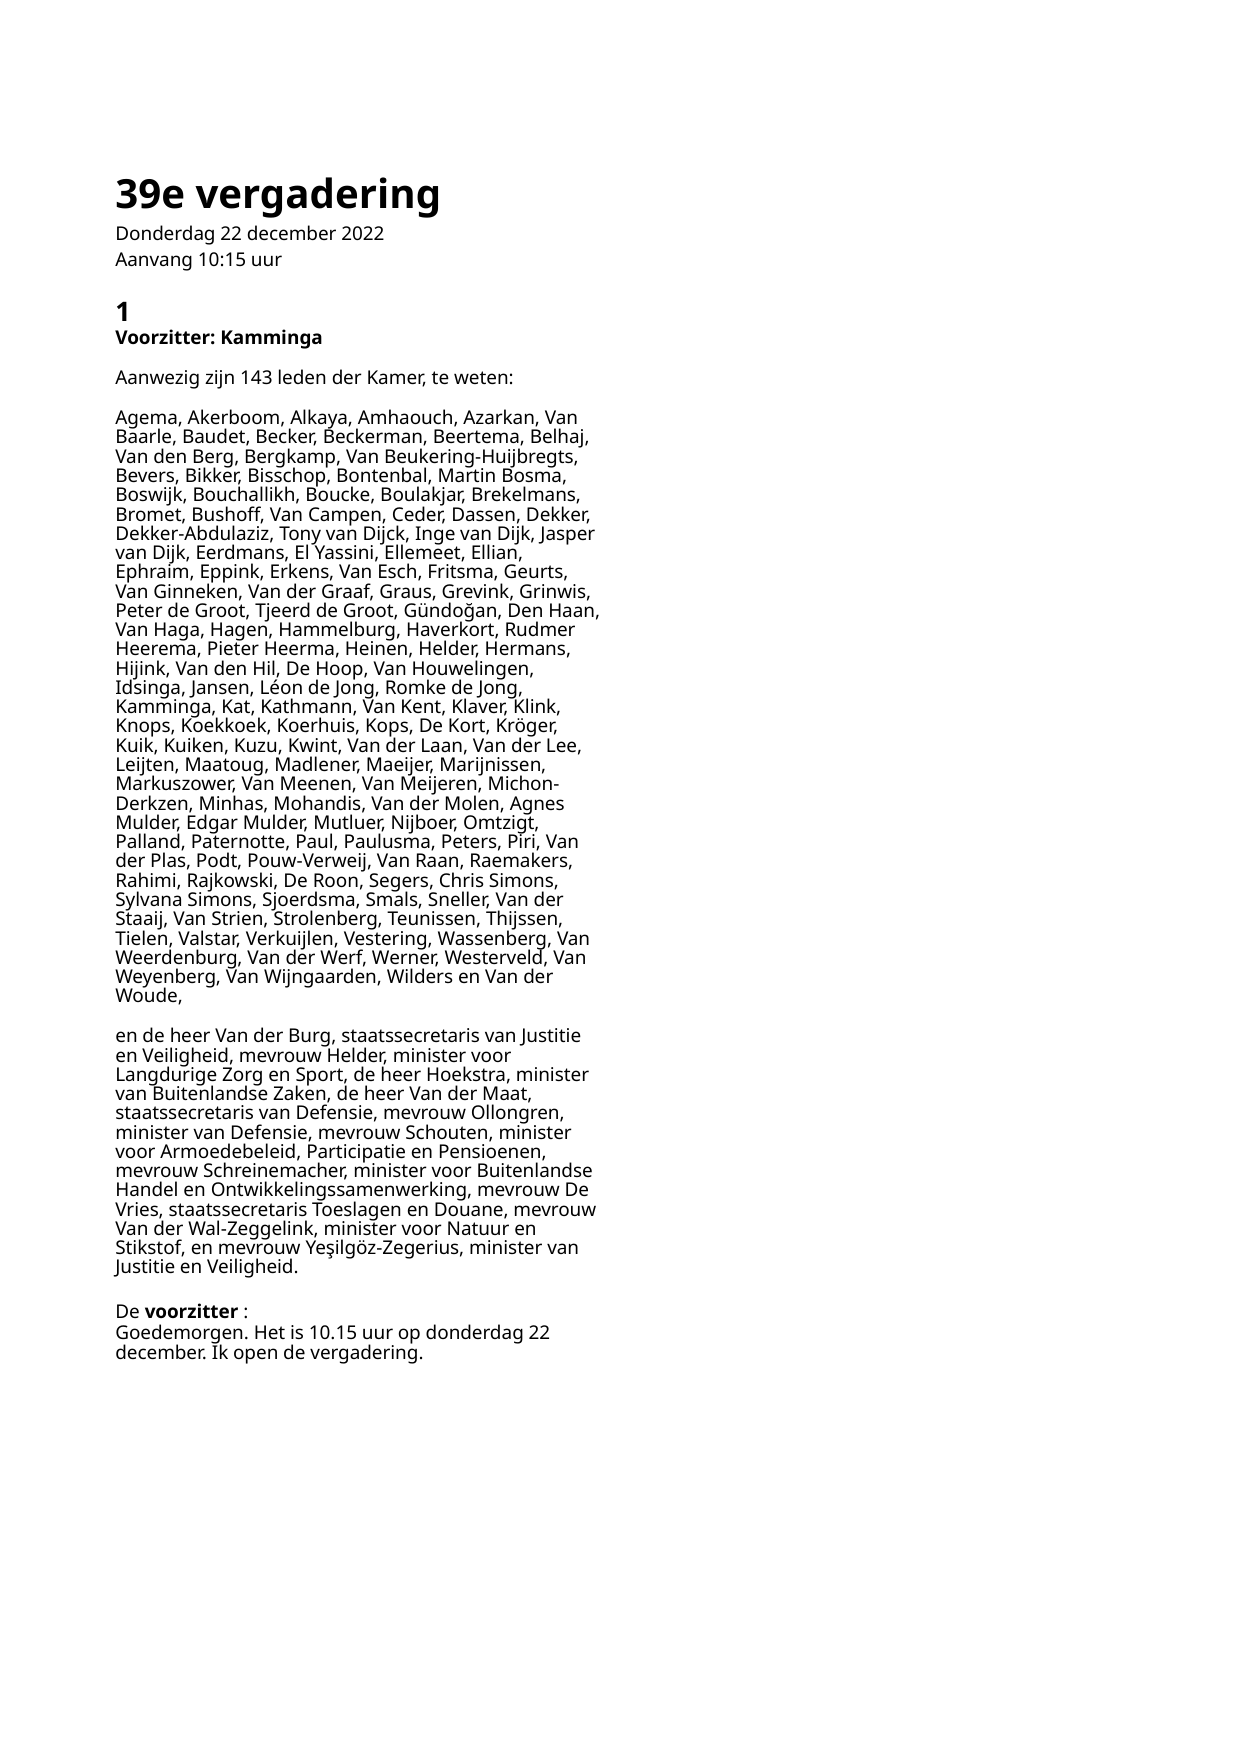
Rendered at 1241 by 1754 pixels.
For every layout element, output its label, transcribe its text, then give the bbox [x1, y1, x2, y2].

text 39e vergadering [115, 165, 605, 220]
text 1 [115, 292, 605, 329]
text Aanwezig zijn 143 leden der Kamer, te weten: [115, 369, 605, 388]
text Donderdag 22 december 2022 [115, 220, 605, 246]
text Agema, Akerboom, Alkaya, Amhaouch, Azarkan, Van Baarle, Baudet, Becker, Beckerman, Beertema, Belhaj, Van den Berg, Bergkamp, Van Beukering-Huijbregts, Bevers, Bikker, Bisschop, Bontenbal, Martin Bosma, Boswijk, Bouchallikh, Boucke, Boulakjar, Brekelmans, Bromet, Bushoff, Van Campen, Ceder, Dassen, Dekker, Dekker-Abdulaziz, Tony van Dijck, Inge van Dijk, Jasper van Dijk, Eerdmans, El Yassini, Ellemeet, Ellian, Ephraim, Eppink, Erkens, Van Esch, Fritsma, Geurts, Van Ginneken, Van der Graaf, Graus, Grevink, Grinwis, Peter de Groot, Tjeerd de Groot, Gündoğan, Den Haan, Van Haga, Hagen, Hammelburg, Haverkort, Rudmer Heerema, Pieter Heerma, Heinen, Helder, Hermans, Hijink, Van den Hil, De Hoop, Van Houwelingen, Idsinga, Jansen, Léon de Jong, Romke de Jong, Kamminga, Kat, Kathmann, Van Kent, Klaver, Klink, Knops, Koekkoek, Koerhuis, Kops, De Kort, Kröger, Kuik, Kuiken, Kuzu, Kwint, Van der Laan, Van der Lee, Leijten, Maatoug, Madlener, Maeijer, Marijnissen, Markuszower, Van Meenen, Van Meijeren, Michon-Derkzen, Minhas, Mohandis, Van der Molen, Agnes Mulder, Edgar Mulder, Mutluer, Nijboer, Omtzigt, Palland, Paternotte, Paul, Paulusma, Peters, Piri, Van der Plas, Podt, Pouw-Verweij, Van Raan, Raemakers, Rahimi, Rajkowski, De Roon, Segers, Chris Simons, Sylvana Simons, Sjoerdsma, Smals, Sneller, Van der Staaij, Van Strien, Strolenberg, Teunissen, Thijssen, Tielen, Valstar, Verkuijlen, Vestering, Wassenberg, Van Weerdenburg, Van der Werf, Werner, Westerveld, Van Weyenberg, Van Wijngaarden, Wilders en Van der Woude, [115, 409, 605, 1007]
text De voorzitter : [115, 1299, 605, 1324]
text en de heer Van der Burg, staatssecretaris van Justitie en Veiligheid, mevrouw Helder, minister voor Langdurige Zorg en Sport, de heer Hoekstra, minister van Buitenlandse Zaken, de heer Van der Maat, staatssecretaris van Defensie, mevrouw Ollongren, minister van Defensie, mevrouw Schouten, minister voor Armoedebeleid, Participatie en Pensioenen, mevrouw Schreinemacher, minister voor Buitenlandse Handel en Ontwikkelingssamenwerking, mevrouw De Vries, staatssecretaris Toeslagen en Douane, mevrouw Van der Wal-Zeggelink, minister voor Natuur en Stikstof, en mevrouw Yeşilgöz-Zegerius, minister van Justitie en Veiligheid. [115, 1027, 605, 1278]
text Goedemorgen. Het is 10.15 uur op donderdag 22 december. Ik open de vergadering. [115, 1324, 605, 1363]
text Aanvang 10:15 uur [115, 246, 605, 272]
text Voorzitter: Kamminga [115, 329, 605, 348]
